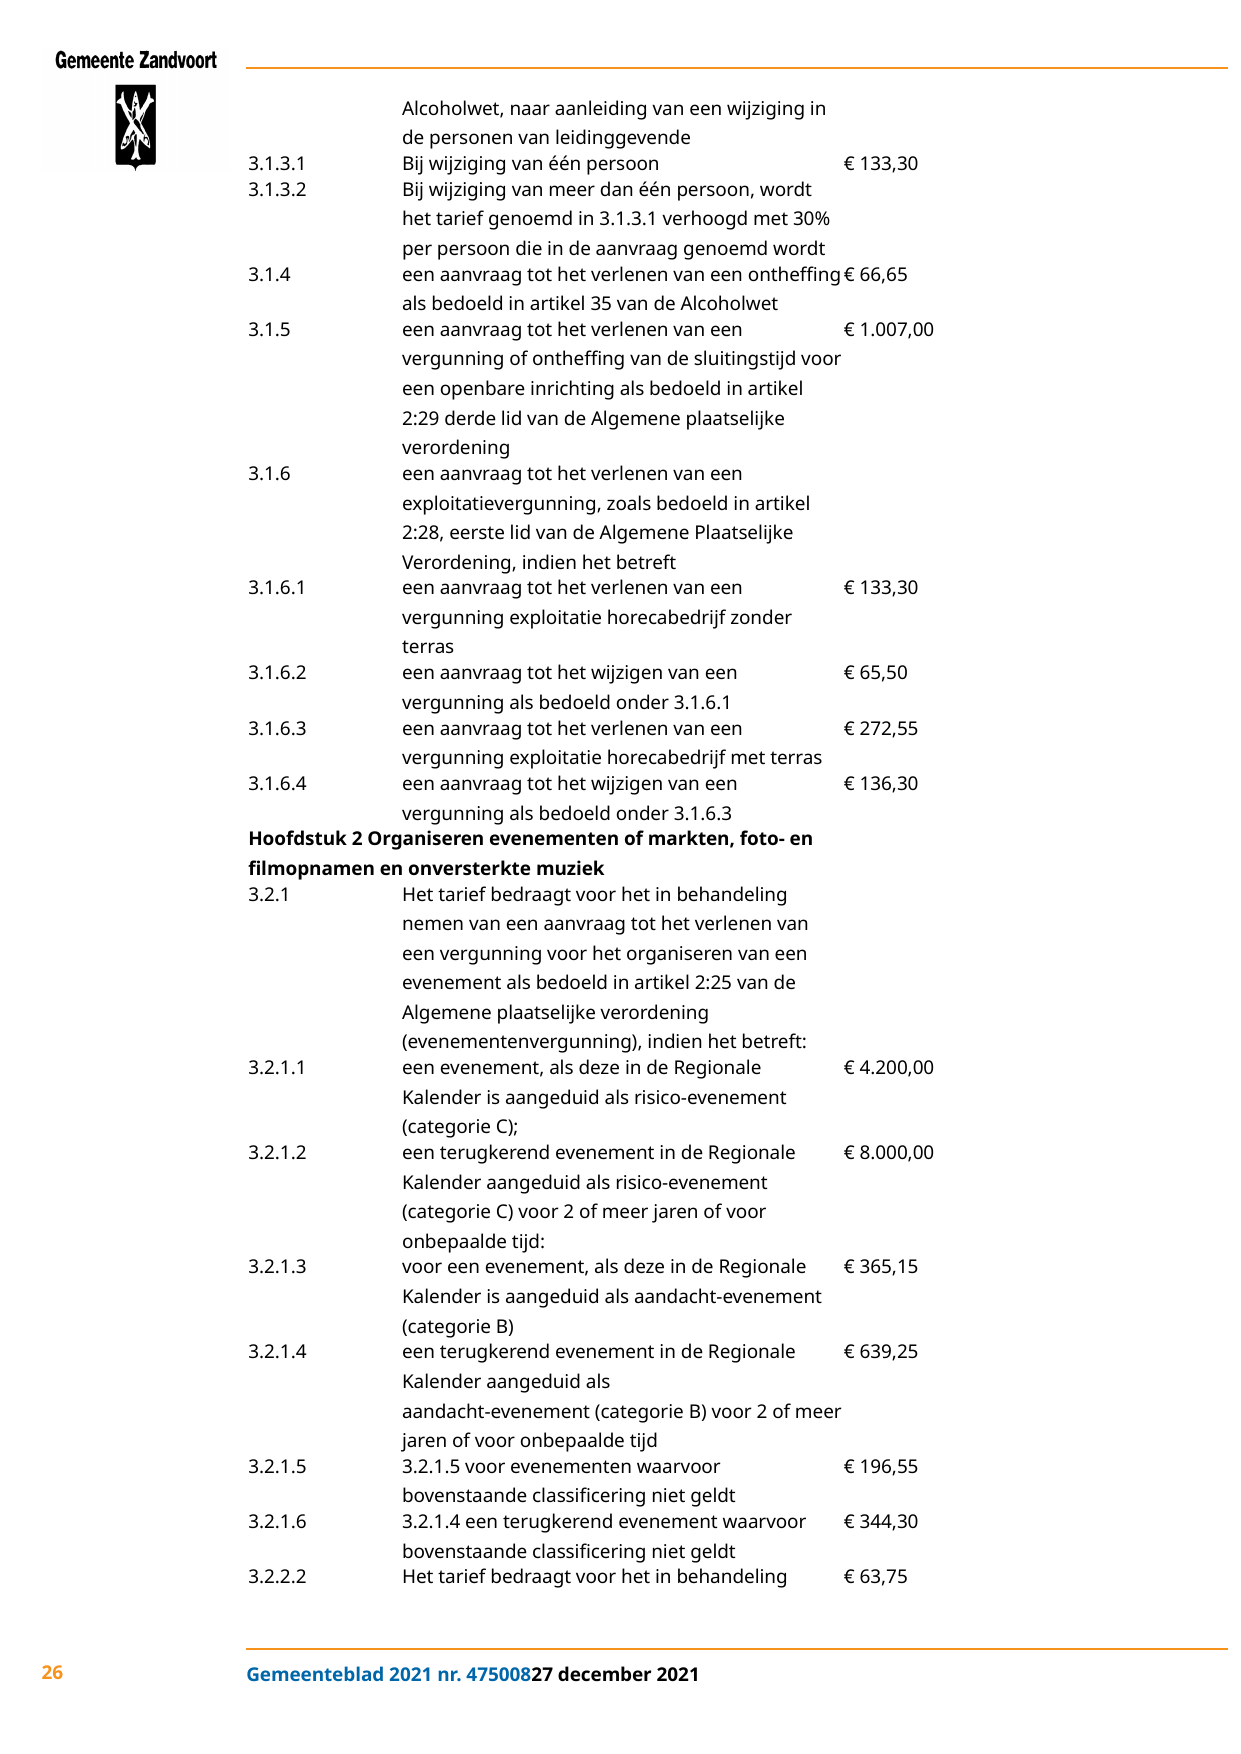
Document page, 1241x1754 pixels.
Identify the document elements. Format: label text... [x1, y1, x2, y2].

table_cell [998, 881, 1152, 1054]
table_cell [248, 95, 402, 150]
table_cell [998, 1054, 1152, 1139]
table_cell € 8.000,00 [844, 1139, 998, 1254]
table_cell € 133,30 [844, 575, 998, 659]
table_cell 3.2.1.6 [248, 1509, 402, 1564]
table_cell voor een evenement, als deze in de Regionale Kalender is aangeduid als aandacht-evenement (categorie B) [402, 1254, 844, 1339]
table_cell € 133,30 [844, 150, 998, 176]
table_cell 3.1.6.2 [248, 660, 402, 715]
table_cell € 365,15 [844, 1254, 998, 1339]
table_cell [998, 1509, 1152, 1564]
table_cell [998, 1453, 1152, 1508]
table_cell € 639,25 [844, 1339, 998, 1453]
table_cell [998, 575, 1152, 659]
table_cell [998, 1339, 1152, 1453]
table_cell [844, 95, 998, 150]
table_cell [844, 825, 998, 881]
table_cell € 136,30 [844, 770, 998, 825]
table_cell 3.1.6.1 [248, 575, 402, 659]
table_cell Bij wijziging van meer dan één persoon, wordt het tarief genoemd in 3.1.3.1 verhoogd met 30% per persoon die in de aanvraag genoemd wordt [402, 176, 844, 261]
table_cell [998, 150, 1152, 176]
table_cell 3.1.6 [248, 460, 402, 574]
table_cell [998, 316, 1152, 460]
table_cell [998, 770, 1152, 825]
table_cell € 4.200,00 [844, 1054, 998, 1139]
table_cell een aanvraag tot het wijzigen van een vergunning als bedoeld onder 3.1.6.3 [402, 770, 844, 825]
table_cell Alcoholwet, naar aanleiding van een wijziging in de personen van leidinggevende [402, 95, 844, 150]
table_cell € 66,65 [844, 261, 998, 316]
table_cell 3.2.1.2 [248, 1139, 402, 1254]
table_cell [998, 1254, 1152, 1339]
table_cell 3.2.1.5 voor evenementen waarvoor bovenstaande classificering niet geldt [402, 1453, 844, 1508]
table_cell 3.1.3.1 [248, 150, 402, 176]
table_cell een aanvraag tot het verlenen van een ontheffing als bedoeld in artikel 35 van de Alcoholwet [402, 261, 844, 316]
table_cell 3.2.1.5 [248, 1453, 402, 1508]
table_cell 3.1.4 [248, 261, 402, 316]
table_cell 3.1.6.4 [248, 770, 402, 825]
table_cell Hoofdstuk 2 Organiseren evenementen of markten, foto- en filmopnamen en onversterkte muziek [248, 825, 844, 881]
table_cell [998, 715, 1152, 770]
table_cell [998, 1139, 1152, 1254]
table_cell een evenement, als deze in de Regionale Kalender is aangeduid als risico-evenement (categorie C); [402, 1054, 844, 1139]
table_cell [998, 176, 1152, 261]
table_cell 3.1.6.3 [248, 715, 402, 770]
table_cell [998, 95, 1152, 150]
table_cell 3.1.3.2 [248, 176, 402, 261]
picture [41, 47, 231, 172]
table_cell 3.2.1.4 een terugkerend evenement waarvoor bovenstaande classificering niet geldt [402, 1509, 844, 1564]
table_cell een aanvraag tot het verlenen van een vergunning exploitatie horecabedrijf met terras [402, 715, 844, 770]
table_cell 3.2.1 [248, 881, 402, 1054]
table_cell [998, 660, 1152, 715]
table_cell 3.2.1.4 [248, 1339, 402, 1453]
table_cell [998, 1564, 1152, 1589]
table_cell 3.2.1.1 [248, 1054, 402, 1139]
table_cell Bij wijziging van één persoon [402, 150, 844, 176]
table_cell een aanvraag tot het verlenen van een vergunning of ontheffing van de sluitingstijd voor een openbare inrichting als bedoeld in artikel 2:29 derde lid van de Algemene plaatselijke verordening [402, 316, 844, 460]
table_cell [844, 881, 998, 1054]
table_cell een terugkerend evenement in de Regionale Kalender aangeduid als aandacht-evenement (categorie B) voor 2 of meer jaren of voor onbepaalde tijd [402, 1339, 844, 1453]
table_cell een terugkerend evenement in de Regionale Kalender aangeduid als risico-evenement (categorie C) voor 2 of meer jaren of voor onbepaalde tijd: [402, 1139, 844, 1254]
table_cell € 1.007,00 [844, 316, 998, 460]
table_cell € 344,30 [844, 1509, 998, 1564]
table_cell Het tarief bedraagt voor het in behandeling [402, 1564, 844, 1589]
table_cell 3.2.1.3 [248, 1254, 402, 1339]
table_cell € 196,55 [844, 1453, 998, 1508]
table_cell 3.2.2.2 [248, 1564, 402, 1589]
table_cell [998, 261, 1152, 316]
table_cell Het tarief bedraagt voor het in behandeling nemen van een aanvraag tot het verlenen van een vergunning voor het organiseren van een evenement als bedoeld in artikel 2:25 van de Algemene plaatselijke verordening (evenementenvergunning), indien het betreft: [402, 881, 844, 1054]
table_cell een aanvraag tot het verlenen van een exploitatievergunning, zoals bedoeld in artikel 2:28, eerste lid van de Algemene Plaatselijke Verordening, indien het betreft [402, 460, 844, 574]
table_cell € 63,75 [844, 1564, 998, 1589]
table_cell een aanvraag tot het wijzigen van een vergunning als bedoeld onder 3.1.6.1 [402, 660, 844, 715]
table_cell € 272,55 [844, 715, 998, 770]
table_cell [998, 460, 1152, 574]
table_cell [998, 825, 1152, 881]
table_cell € 65,50 [844, 660, 998, 715]
table_cell 3.1.5 [248, 316, 402, 460]
table_cell een aanvraag tot het verlenen van een vergunning exploitatie horecabedrijf zonder terras [402, 575, 844, 659]
table_cell [844, 460, 998, 574]
table_cell [844, 176, 998, 261]
